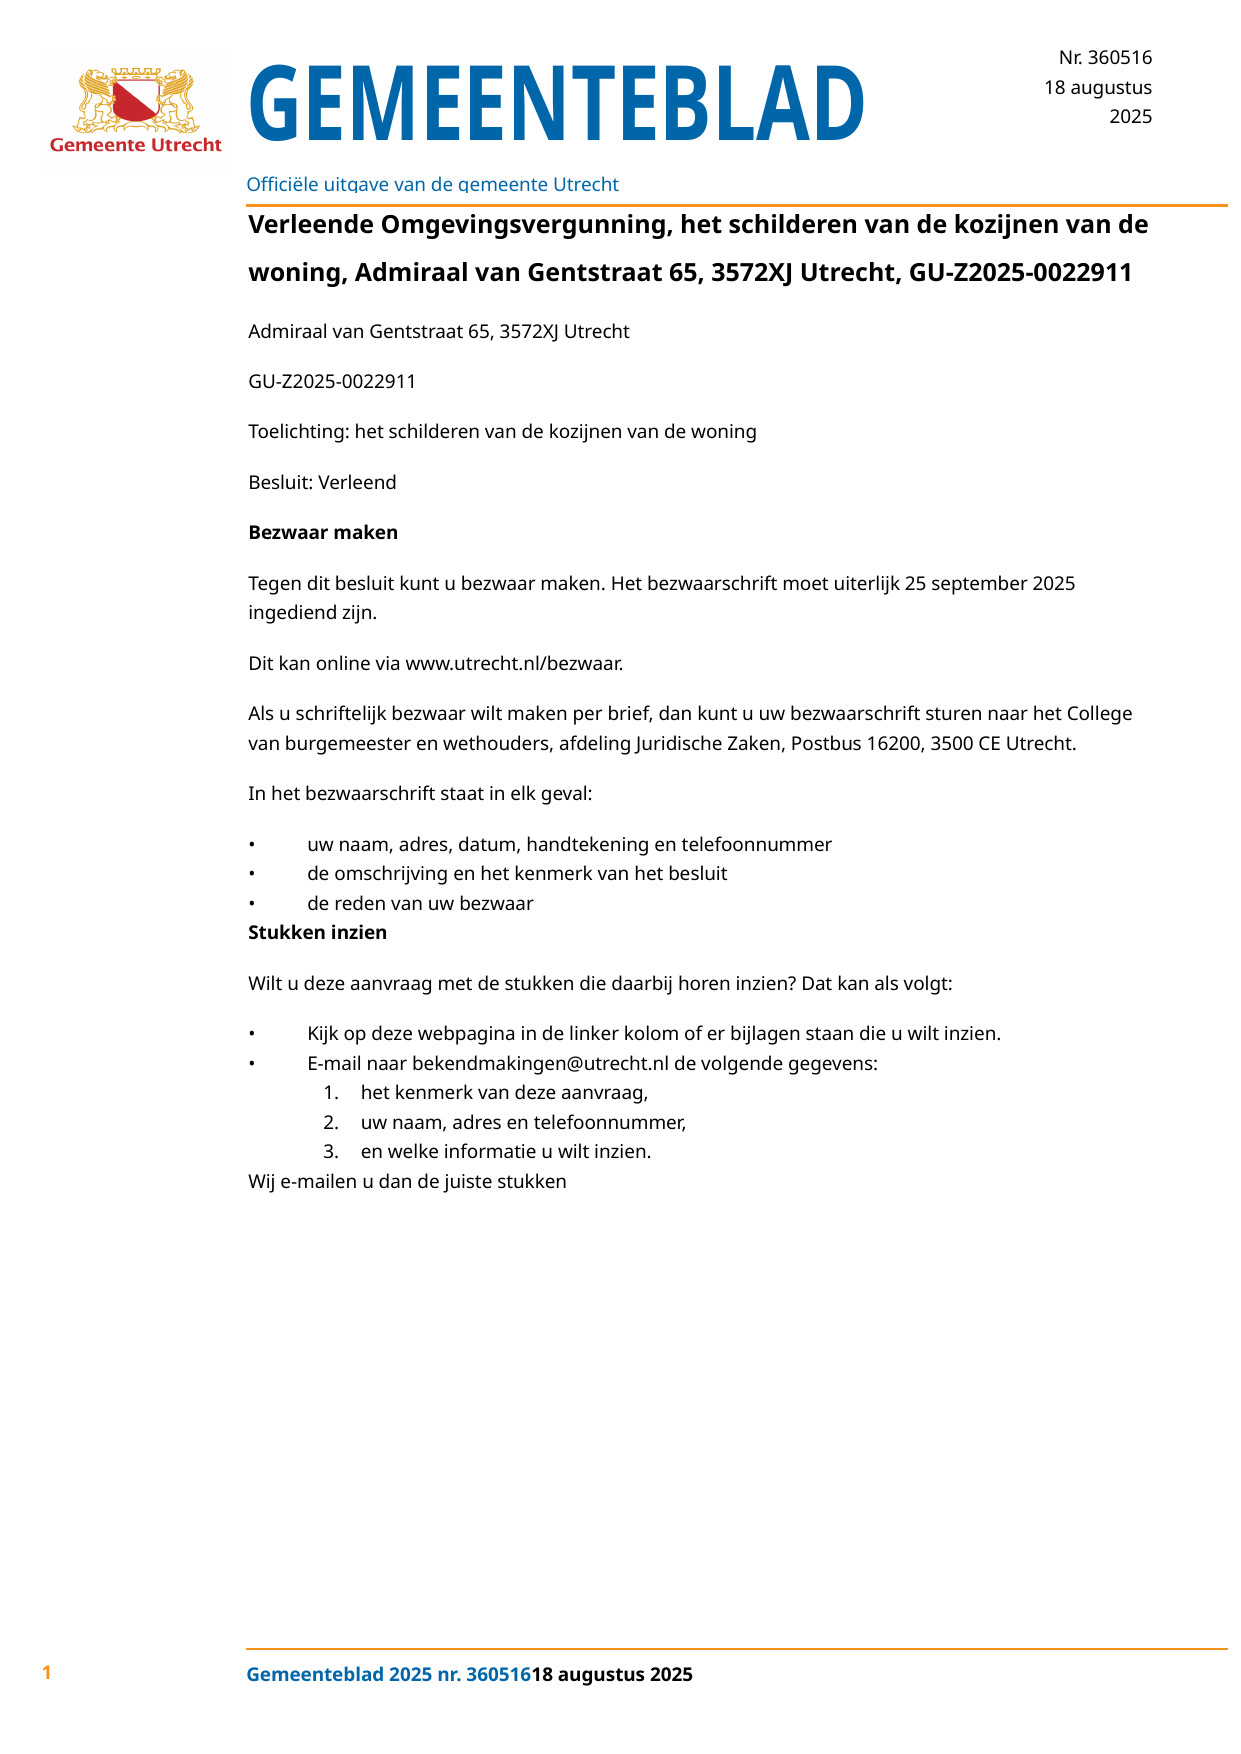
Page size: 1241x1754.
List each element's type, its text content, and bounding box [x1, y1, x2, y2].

list uw naam, adres, datum, handtekening en telefoonnummer [248, 831, 1152, 857]
text Verleende Omgevingsvergunning, het schilderen van de kozijnen van de woning, Admiraal van Gentstraat 65, 3572XJ Utrecht, GU-Z2025-0022911 [248, 207, 1152, 288]
list E-mail naar bekendmakingen@utrecht.nl de volgende gegevens: [248, 1050, 1152, 1076]
text Tegen dit besluit kunt u bezwaar maken. Het bezwaarschrift moet uiterlijk 25 september 2025 ingediend zijn. [248, 570, 1152, 625]
text Wilt u deze aanvraag met de stukken die daarbij horen inzien? Dat kan als volgt: [248, 970, 1152, 996]
list het kenmerk van deze aanvraag, [323, 1079, 1152, 1105]
text Wij e-mailen u dan de juiste stukken [248, 1168, 1152, 1194]
text Besluit: Verleend [248, 469, 1152, 495]
text Toelichting: het schilderen van de kozijnen van de woning [248, 419, 1152, 444]
text Als u schriftelijk bezwaar wilt maken per brief, dan kunt u uw bezwaarschrift sturen naar het College van burgemeester en wethouders, afdeling Juridische Zaken, Postbus 16200, 3500 CE Utrecht. [248, 700, 1152, 756]
text Bezwaar maken [248, 519, 1152, 545]
list de omschrijving en het kenmerk van het besluit [248, 860, 1152, 886]
picture [41, 47, 231, 172]
list Kijk op deze webpagina in de linker kolom of er bijlagen staan die u wilt inzien. [248, 1020, 1152, 1046]
list en welke informatie u wilt inzien. [323, 1139, 1152, 1164]
list de reden van uw bezwaar [248, 890, 1152, 916]
text Dit kan online via www.utrecht.nl/bezwaar. [248, 650, 1152, 676]
list uw naam, adres en telefoonnummer, [323, 1109, 1152, 1135]
text Stukken inzien [248, 919, 1152, 945]
text In het bezwaarschrift staat in elk geval: [248, 780, 1152, 806]
text GU-Z2025-0022911 [248, 368, 1152, 394]
text Admiraal van Gentstraat 65, 3572XJ Utrecht [248, 318, 1152, 344]
